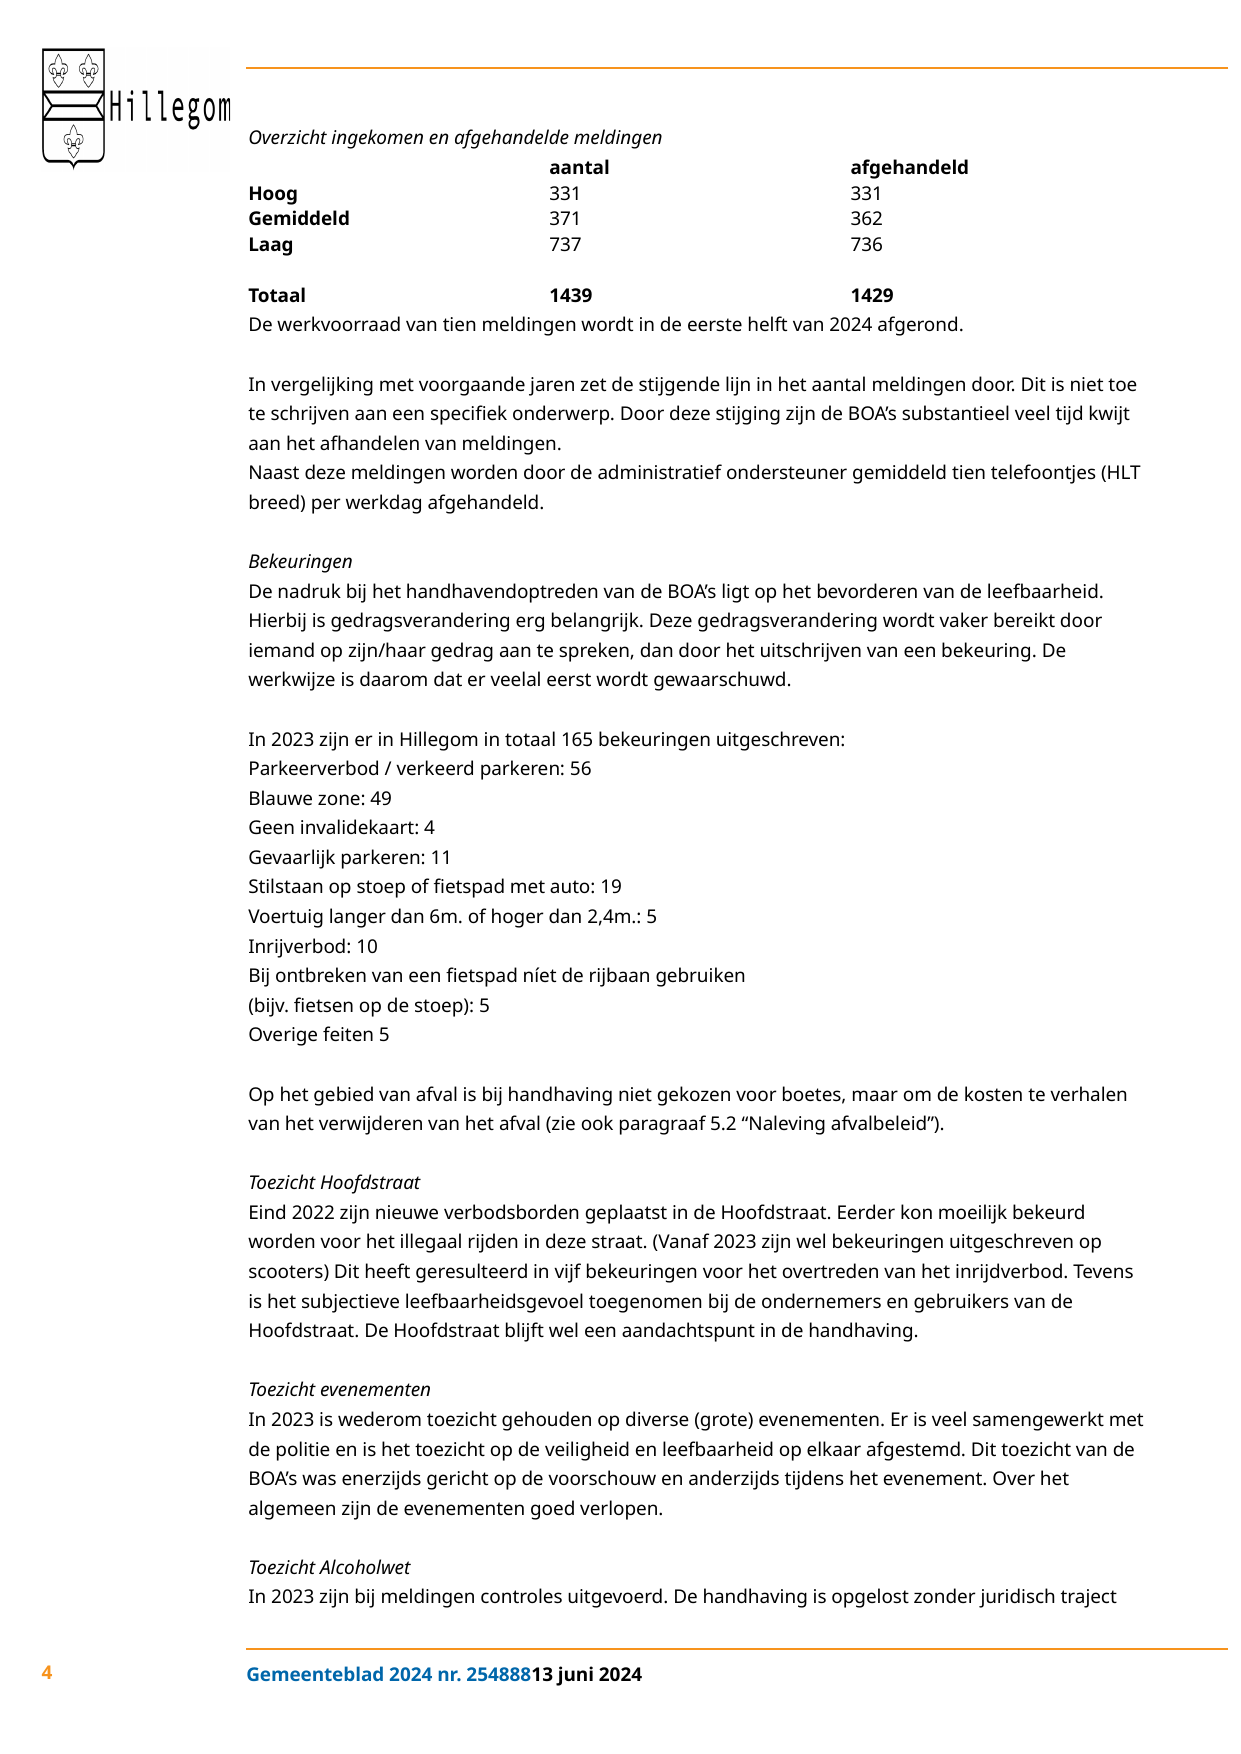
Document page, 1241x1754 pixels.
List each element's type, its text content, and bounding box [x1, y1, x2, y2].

text De nadruk bij het handhavendoptreden van de BOA’s ligt op het bevorderen van de leefbaarheid. Hierbij is gedragsverandering erg belangrijk. Deze gedragsverandering wordt vaker bereikt door iemand op zijn/haar gedrag aan te spreken, dan door het uitschrijven van een bekeuring. De werkwijze is daarom dat er veelal eerst wordt gewaarschuwd. [248, 578, 1152, 692]
text Bij ontbreken van een fietspad níet de rijbaan gebruiken [248, 962, 1152, 988]
table_cell 371 [549, 206, 850, 231]
text De werkvoorraad van tien meldingen wordt in de eerste helft van 2024 afgerond. [248, 312, 1152, 337]
table_cell Laag [248, 231, 549, 257]
text Eind 2022 zijn nieuwe verbodsborden geplaatst in de Hoofdstraat. Eerder kon moeilijk bekeurd worden voor het illegaal rijden in deze straat. (Vanaf 2023 zijn wel bekeuringen uitgeschreven op scooters) Dit heeft geresulteerd in vijf bekeuringen voor het overtreden van het inrijdverbod. Tevens is het subjectieve leefbaarheidsgevoel toegenomen bij de ondernemers en gebruikers van de Hoofdstraat. De Hoofdstraat blijft wel een aandachtspunt in de handhaving. [248, 1199, 1152, 1343]
table_cell 362 [850, 206, 1152, 231]
table_cell [248, 257, 549, 283]
table_cell 737 [549, 231, 850, 257]
table_cell Gemiddeld [248, 206, 549, 231]
table_cell Hoog [248, 180, 549, 206]
text Bekeuringen [248, 548, 1152, 574]
text (bijv. fietsen op de stoep): 5 [248, 992, 1152, 1018]
table_cell [549, 257, 850, 283]
text In 2023 zijn er in Hillegom in totaal 165 bekeuringen uitgeschreven: [248, 726, 1152, 752]
text Overige feiten 5 [248, 1022, 1152, 1047]
text Toezicht Alcoholwet [248, 1554, 1152, 1580]
text In 2023 zijn bij meldingen controles uitgevoerd. De handhaving is opgelost zonder juridisch traject [248, 1584, 1152, 1609]
text Stilstaan op stoep of fietspad met auto: 19 [248, 874, 1152, 899]
text Inrijverbod: 10 [248, 933, 1152, 959]
table_cell [850, 257, 1152, 283]
table_header [248, 154, 549, 180]
text Overzicht ingekomen en afgehandelde meldingen [248, 124, 1152, 150]
table_cell 736 [850, 231, 1152, 257]
table_cell Totaal [248, 283, 549, 308]
text In 2023 is wederom toezicht gehouden op diverse (grote) evenementen. Er is veel samengewerkt met de politie en is het toezicht op de veiligheid en leefbaarheid op elkaar afgestemd. Dit toezicht van de BOA’s was enerzijds gericht op de voorschouw en anderzijds tijdens het evenement. Over het algemeen zijn de evenementen goed verlopen. [248, 1406, 1152, 1521]
text Naast deze meldingen worden door de administratief ondersteuner gemiddeld tien telefoontjes (HLT breed) per werkdag afgehandeld. [248, 459, 1152, 515]
table_cell 1429 [850, 283, 1152, 308]
text Parkeerverbod / verkeerd parkeren: 56 [248, 755, 1152, 781]
text Gevaarlijk parkeren: 11 [248, 844, 1152, 870]
picture [41, 47, 231, 172]
text Blauwe zone: 49 [248, 785, 1152, 811]
text Op het gebied van afval is bij handhaving niet gekozen voor boetes, maar om de kosten te verhalen van het verwijderen van het afval (zie ook paragraaf 5.2 “Naleving afvalbeleid”). [248, 1081, 1152, 1136]
text Geen invalidekaart: 4 [248, 814, 1152, 840]
table_cell 331 [549, 180, 850, 206]
table_cell 331 [850, 180, 1152, 206]
text Toezicht Hoofdstraat [248, 1169, 1152, 1195]
text Voertuig langer dan 6m. of hoger dan 2,4m.: 5 [248, 903, 1152, 929]
table_cell 1439 [549, 283, 850, 308]
table_header afgehandeld [850, 154, 1152, 180]
table_header aantal [549, 154, 850, 180]
text In vergelijking met voorgaande jaren zet de stijgende lijn in het aantal meldingen door. Dit is niet toe te schrijven aan een specifiek onderwerp. Door deze stijging zijn de BOA’s substantieel veel tijd kwijt aan het afhandelen van meldingen. [248, 371, 1152, 456]
text Toezicht evenementen [248, 1377, 1152, 1402]
